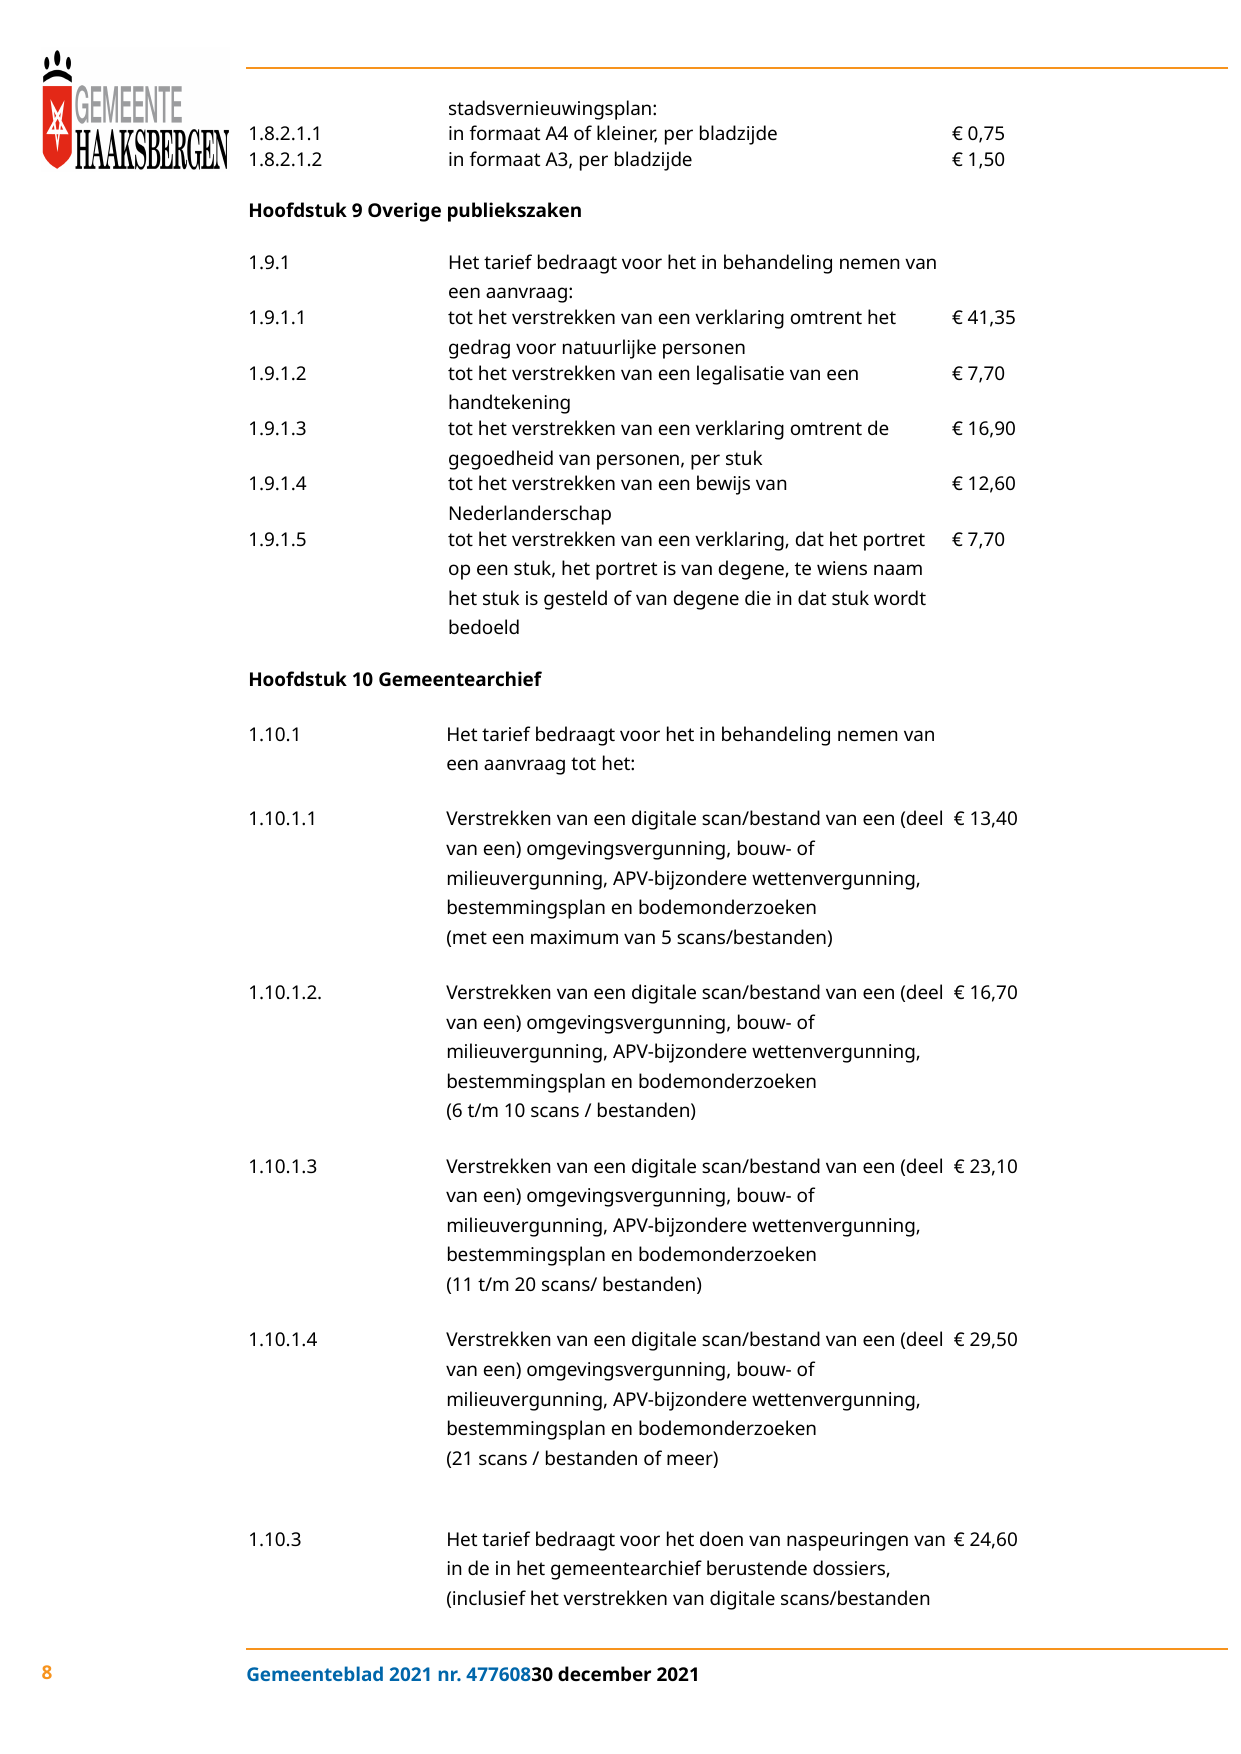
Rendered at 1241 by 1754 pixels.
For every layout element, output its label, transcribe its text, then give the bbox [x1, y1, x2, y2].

table_cell € 12,60 [952, 470, 1152, 526]
table_cell [448, 640, 952, 666]
table_cell 1.9.1.4 [248, 470, 448, 526]
table_cell 1.10.1.1 [248, 806, 446, 979]
table_cell tot het verstrekken van een verklaring, dat het portret op een stuk, het portret is van degene, te wiens naam het stuk is gesteld of van degene die in dat stuk wordt bedoeld [448, 526, 952, 640]
table_cell 1.10.1.3 [248, 1153, 446, 1327]
table_cell [952, 666, 1152, 692]
table_cell [248, 640, 448, 666]
table_cell € 13,40 [954, 806, 1152, 979]
table_cell Het tarief bedraagt voor het in behandeling nemen van een aanvraag tot het: [446, 721, 954, 806]
table_cell Hoofdstuk 9 Overige publiekszaken [248, 198, 952, 223]
table_cell [448, 172, 952, 198]
table_cell [952, 224, 1152, 249]
table_cell 1.9.1.2 [248, 360, 448, 415]
table_cell [248, 1500, 446, 1526]
table_cell [248, 224, 448, 249]
table_cell € 41,35 [952, 305, 1152, 360]
table_cell 1.8.2.1.1 [248, 121, 448, 146]
table_cell 1.10.3 [248, 1526, 446, 1611]
table_header [954, 695, 1152, 721]
table_cell 1.9.1.3 [248, 415, 448, 470]
table_cell € 0,75 [952, 121, 1152, 146]
table_cell Verstrekken van een digitale scan/bestand van een (deel van een) omgevingsvergunning, bouw- of milieuvergunning, APV-bijzondere wettenvergunning, bestemmingsplan en bodemonderzoeken (21 scans / bestanden of meer) [446, 1327, 954, 1500]
table_cell 1.10.1 [248, 721, 446, 806]
table_cell Verstrekken van een digitale scan/bestand van een (deel van een) omgevingsvergunning, bouw- of milieuvergunning, APV-bijzondere wettenvergunning, bestemmingsplan en bodemonderzoeken (met een maximum van 5 scans/bestanden) [446, 806, 954, 979]
table_cell [248, 172, 448, 198]
table_cell [952, 198, 1152, 223]
table_cell [952, 640, 1152, 666]
table_cell € 29,50 [954, 1327, 1152, 1500]
picture [41, 47, 231, 172]
table_cell [954, 1500, 1152, 1526]
table_cell tot het verstrekken van een verklaring omtrent het gedrag voor natuurlijke personen [448, 305, 952, 360]
table_cell Verstrekken van een digitale scan/bestand van een (deel van een) omgevingsvergunning, bouw- of milieuvergunning, APV-bijzondere wettenvergunning, bestemmingsplan en bodemonderzoeken (6 t/m 10 scans / bestanden) [446, 979, 954, 1153]
table_cell in formaat A3, per bladzijde [448, 146, 952, 172]
table_cell Het tarief bedraagt voor het in behandeling nemen van een aanvraag: [448, 249, 952, 304]
table_cell 1.9.1.1 [248, 305, 448, 360]
table_cell € 7,70 [952, 526, 1152, 640]
table_cell 1.10.1.2. [248, 979, 446, 1153]
table_cell 1.8.2.1.2 [248, 146, 448, 172]
table_cell tot het verstrekken van een verklaring omtrent de gegoedheid van personen, per stuk [448, 415, 952, 470]
table_header [248, 695, 446, 721]
table_header [446, 695, 954, 721]
table_cell Het tarief bedraagt voor het doen van naspeuringen van in de in het gemeentearchief berustende dossiers, (inclusief het verstrekken van digitale scans/bestanden [446, 1526, 954, 1611]
table_cell Hoofdstuk 10 Gemeentearchief [248, 666, 952, 692]
table_cell [448, 224, 952, 249]
table_cell in formaat A4 of kleiner, per bladzijde [448, 121, 952, 146]
table_cell stadsvernieuwingsplan: [448, 95, 952, 121]
table_cell tot het verstrekken van een legalisatie van een handtekening [448, 360, 952, 415]
table_cell [954, 721, 1152, 806]
table_cell € 1,50 [952, 146, 1152, 172]
table_cell € 16,90 [952, 415, 1152, 470]
table_cell € 16,70 [954, 979, 1152, 1153]
table_cell [446, 1500, 954, 1526]
table_cell 1.10.1.4 [248, 1327, 446, 1500]
table_cell € 23,10 [954, 1153, 1152, 1327]
table_cell Verstrekken van een digitale scan/bestand van een (deel van een) omgevingsvergunning, bouw- of milieuvergunning, APV-bijzondere wettenvergunning, bestemmingsplan en bodemonderzoeken (11 t/m 20 scans/ bestanden) [446, 1153, 954, 1327]
table_cell tot het verstrekken van een bewijs van Nederlanderschap [448, 470, 952, 526]
table_cell [952, 172, 1152, 198]
table_cell 1.9.1 [248, 249, 448, 304]
table_cell [952, 95, 1152, 121]
table_cell 1.9.1.5 [248, 526, 448, 640]
table_cell € 24,60 [954, 1526, 1152, 1611]
table_cell € 7,70 [952, 360, 1152, 415]
table_cell [952, 249, 1152, 304]
table_cell [248, 95, 448, 121]
